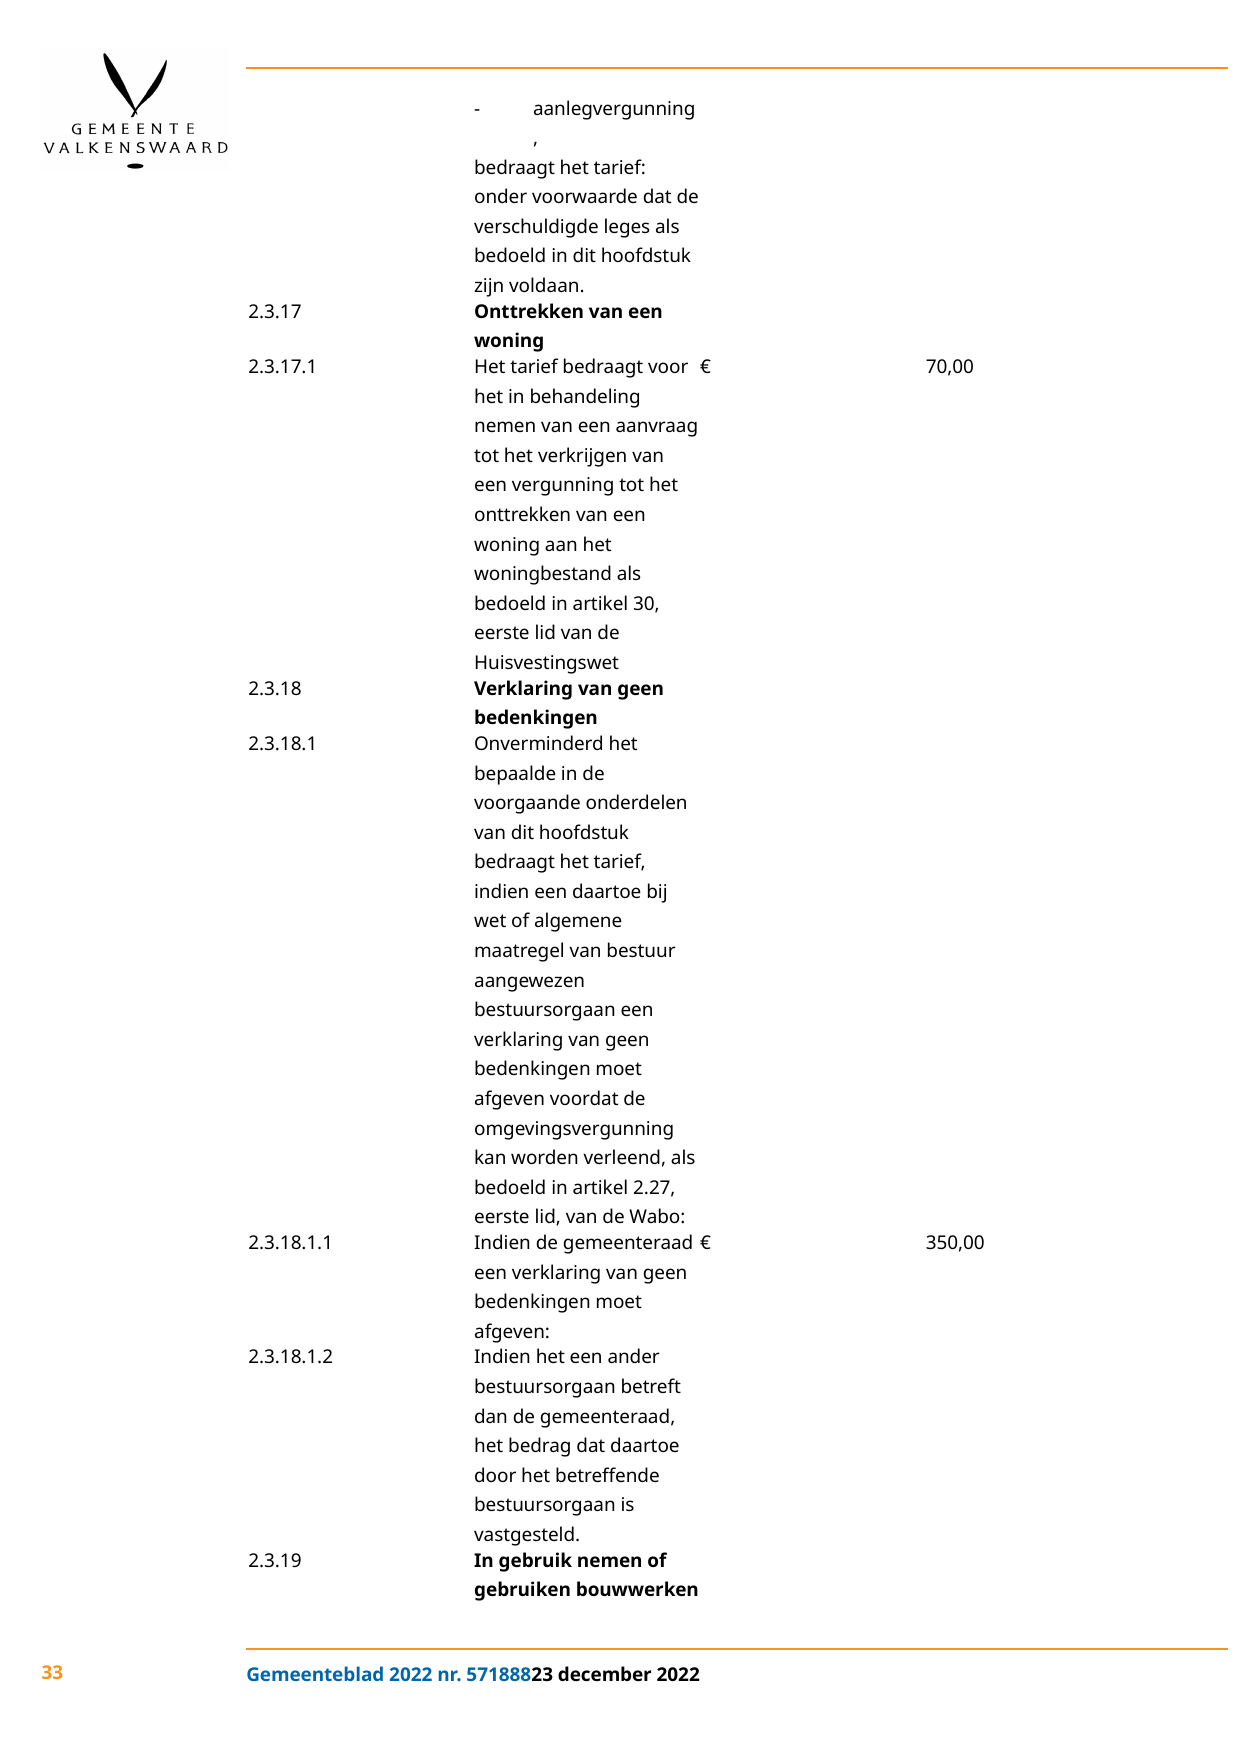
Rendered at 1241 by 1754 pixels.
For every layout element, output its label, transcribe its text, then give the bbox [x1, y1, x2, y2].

table_cell [700, 675, 926, 730]
table_cell € [700, 1229, 926, 1344]
table_cell 2.3.18.1 [248, 730, 474, 1229]
table_cell 2.3.19 [248, 1547, 474, 1602]
table_cell 2.3.17.1 [248, 353, 474, 675]
table_cell [926, 1344, 1152, 1547]
table_cell [926, 1547, 1152, 1602]
table_cell Indien het een ander bestuursorgaan betreft dan de gemeenteraad, het bedrag dat daartoe door het betreffende bestuursorgaan is vastgesteld. [474, 1344, 700, 1547]
table_cell 2.3.18.1.1 [248, 1229, 474, 1344]
table_cell 2.3.18 [248, 675, 474, 730]
table_cell [926, 95, 1152, 298]
table_cell [700, 95, 926, 298]
picture [41, 47, 231, 172]
table_cell 2.3.17 [248, 298, 474, 353]
table_cell [926, 730, 1152, 1229]
table_cell Verklaring van geen bedenkingen [474, 675, 700, 730]
table_cell Indien de gemeenteraad een verklaring van geen bedenkingen moet afgeven: [474, 1229, 700, 1344]
table_cell [700, 298, 926, 353]
table_cell Onverminderd het bepaalde in de voorgaande onderdelen van dit hoofdstuk bedraagt het tarief, indien een daartoe bij wet of algemene maatregel van bestuur aangewezen bestuursorgaan een verklaring van geen bedenkingen moet afgeven voordat de omgevingsvergunning kan worden verleend, als bedoeld in artikel 2.27, eerste lid, van de Wabo: [474, 730, 700, 1229]
table_cell In gebruik nemen of gebruiken bouwwerken [474, 1547, 700, 1602]
table_cell [700, 1344, 926, 1547]
table_cell 350,00 [926, 1229, 1152, 1344]
table_cell [926, 675, 1152, 730]
table_cell Het tarief bedraagt voor het in behandeling nemen van een aanvraag tot het verkrijgen van een vergunning tot het onttrekken van een woning aan het woningbestand als bedoeld in artikel 30, eerste lid van de Huisvestingswet [474, 353, 700, 675]
table_cell 70,00 [926, 353, 1152, 675]
table_cell 2.3.18.1.2 [248, 1344, 474, 1547]
table_cell [700, 730, 926, 1229]
table_cell [700, 1547, 926, 1602]
table_cell Onttrekken van een woning [474, 298, 700, 353]
table_cell aanlegvergunning, bedraagt het tarief: onder voorwaarde dat de verschuldigde leges als bedoeld in dit hoofdstuk zijn voldaan. [474, 95, 700, 298]
table_cell [926, 298, 1152, 353]
table_cell [248, 95, 474, 298]
table_cell € [700, 353, 926, 675]
